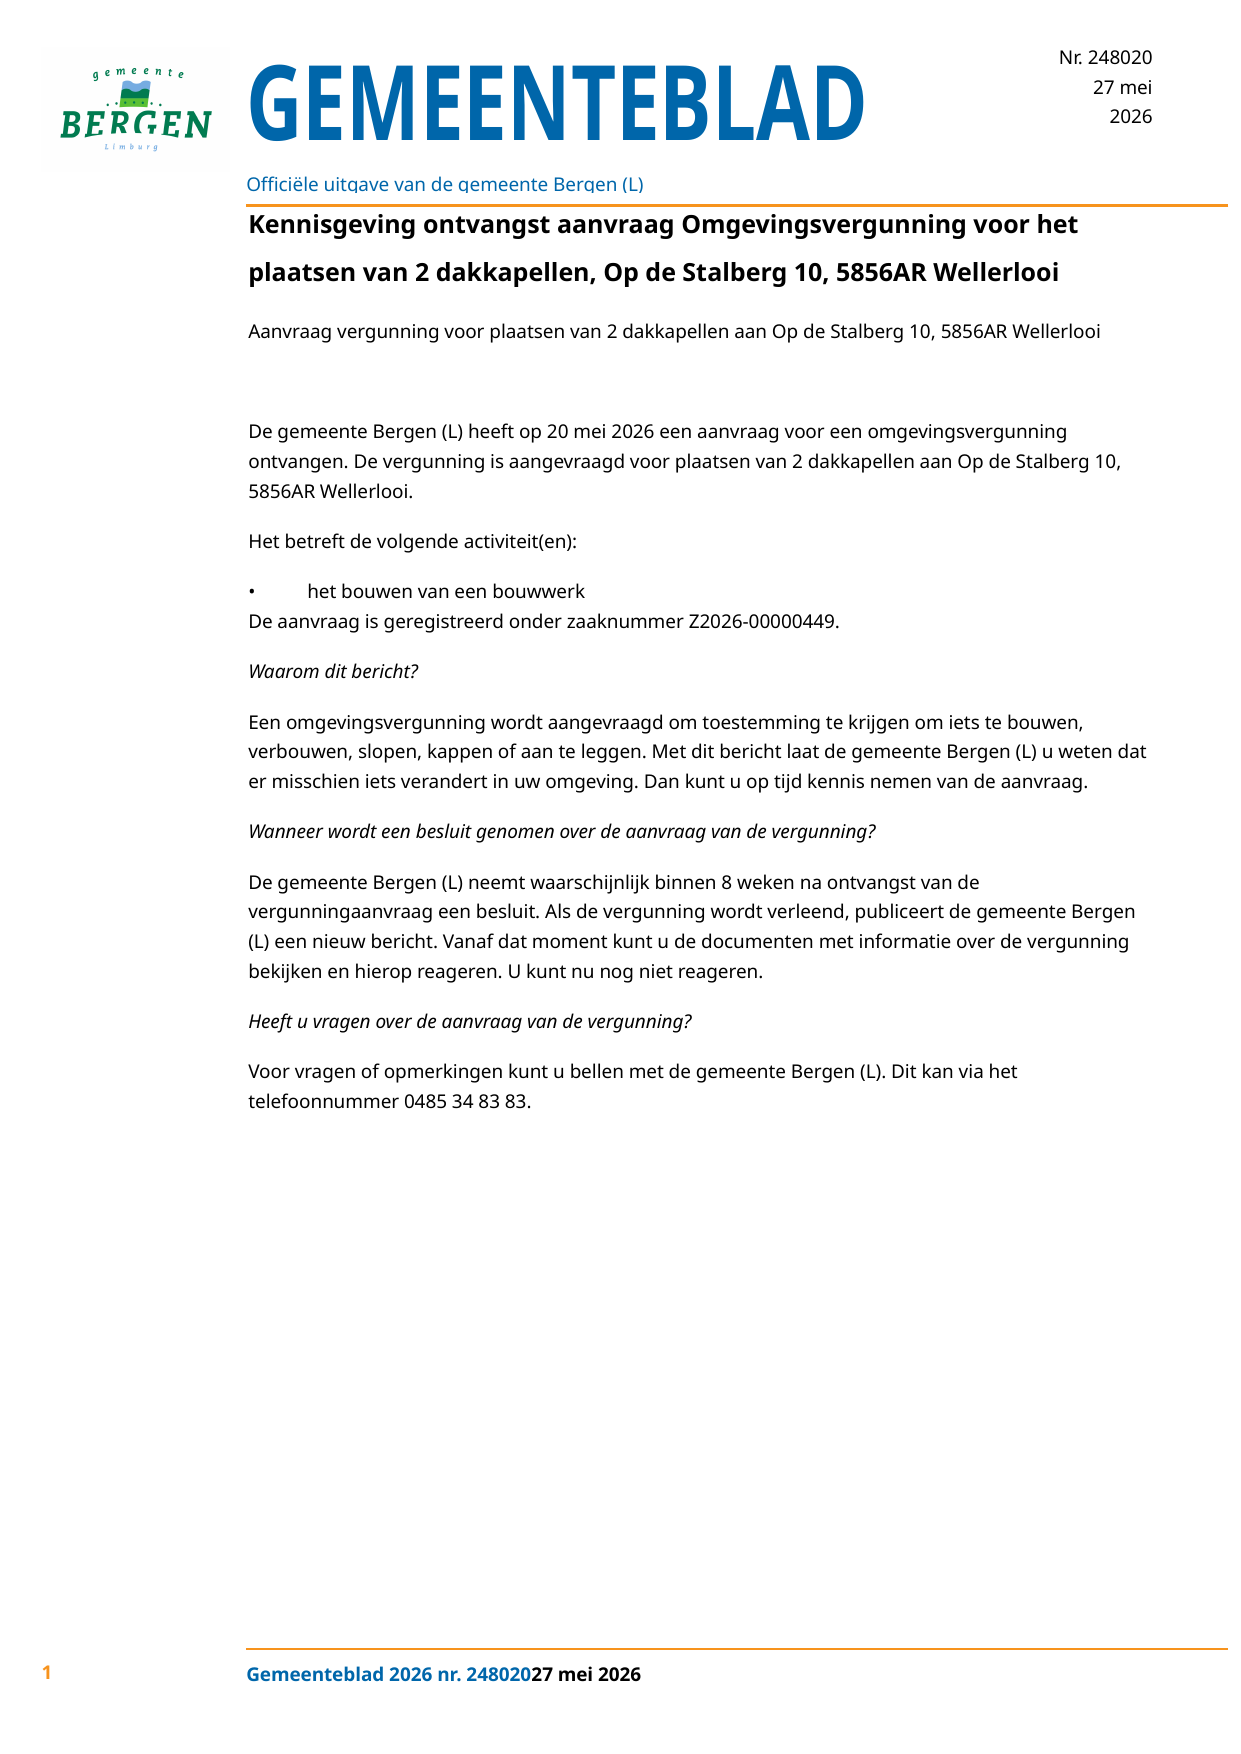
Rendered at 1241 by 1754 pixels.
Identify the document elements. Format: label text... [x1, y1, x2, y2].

picture [41, 47, 231, 172]
list het bouwen van een bouwwerk [248, 579, 1152, 604]
text Waarom dit bericht? [248, 659, 1152, 684]
text Aanvraag vergunning voor plaatsen van 2 dakkapellen aan Op de Stalberg 10, 5856AR Wellerlooi [248, 318, 1152, 344]
text Voor vragen of opmerkingen kunt u bellen met de gemeente Bergen (L). Dit kan via het telefoonnummer 0485 34 83 83. [248, 1059, 1152, 1114]
text Wanneer wordt een besluit genomen over de aanvraag van de vergunning? [248, 819, 1152, 844]
text De gemeente Bergen (L) heeft op 20 mei 2026 een aanvraag voor een omgevingsvergunning ontvangen. De vergunning is aangevraagd voor plaatsen van 2 dakkapellen aan Op de Stalberg 10, 5856AR Wellerlooi. [248, 419, 1152, 504]
text Heeft u vragen over de aanvraag van de vergunning? [248, 1008, 1152, 1034]
text Een omgevingsvergunning wordt aangevraagd om toestemming te krijgen om iets te bouwen, verbouwen, slopen, kappen of aan te leggen. Met dit bericht laat de gemeente Bergen (L) u weten dat er misschien iets verandert in uw omgeving. Dan kunt u op tijd kennis nemen van de aanvraag. [248, 709, 1152, 794]
text De aanvraag is geregistreerd onder zaaknummer Z2026-00000449. [248, 608, 1152, 634]
text Het betreft de volgende activiteit(en): [248, 528, 1152, 554]
text De gemeente Bergen (L) neemt waarschijnlijk binnen 8 weken na ontvangst van de vergunningaanvraag een besluit. Als de vergunning wordt verleend, publiceert de gemeente Bergen (L) een nieuw bericht. Vanaf dat moment kunt u de documenten met informatie over de vergunning bekijken en hierop reageren. U kunt nu nog niet reageren. [248, 869, 1152, 984]
text Kennisgeving ontvangst aanvraag Omgevingsvergunning voor het plaatsen van 2 dakkapellen, Op de Stalberg 10, 5856AR Wellerlooi [248, 207, 1152, 288]
